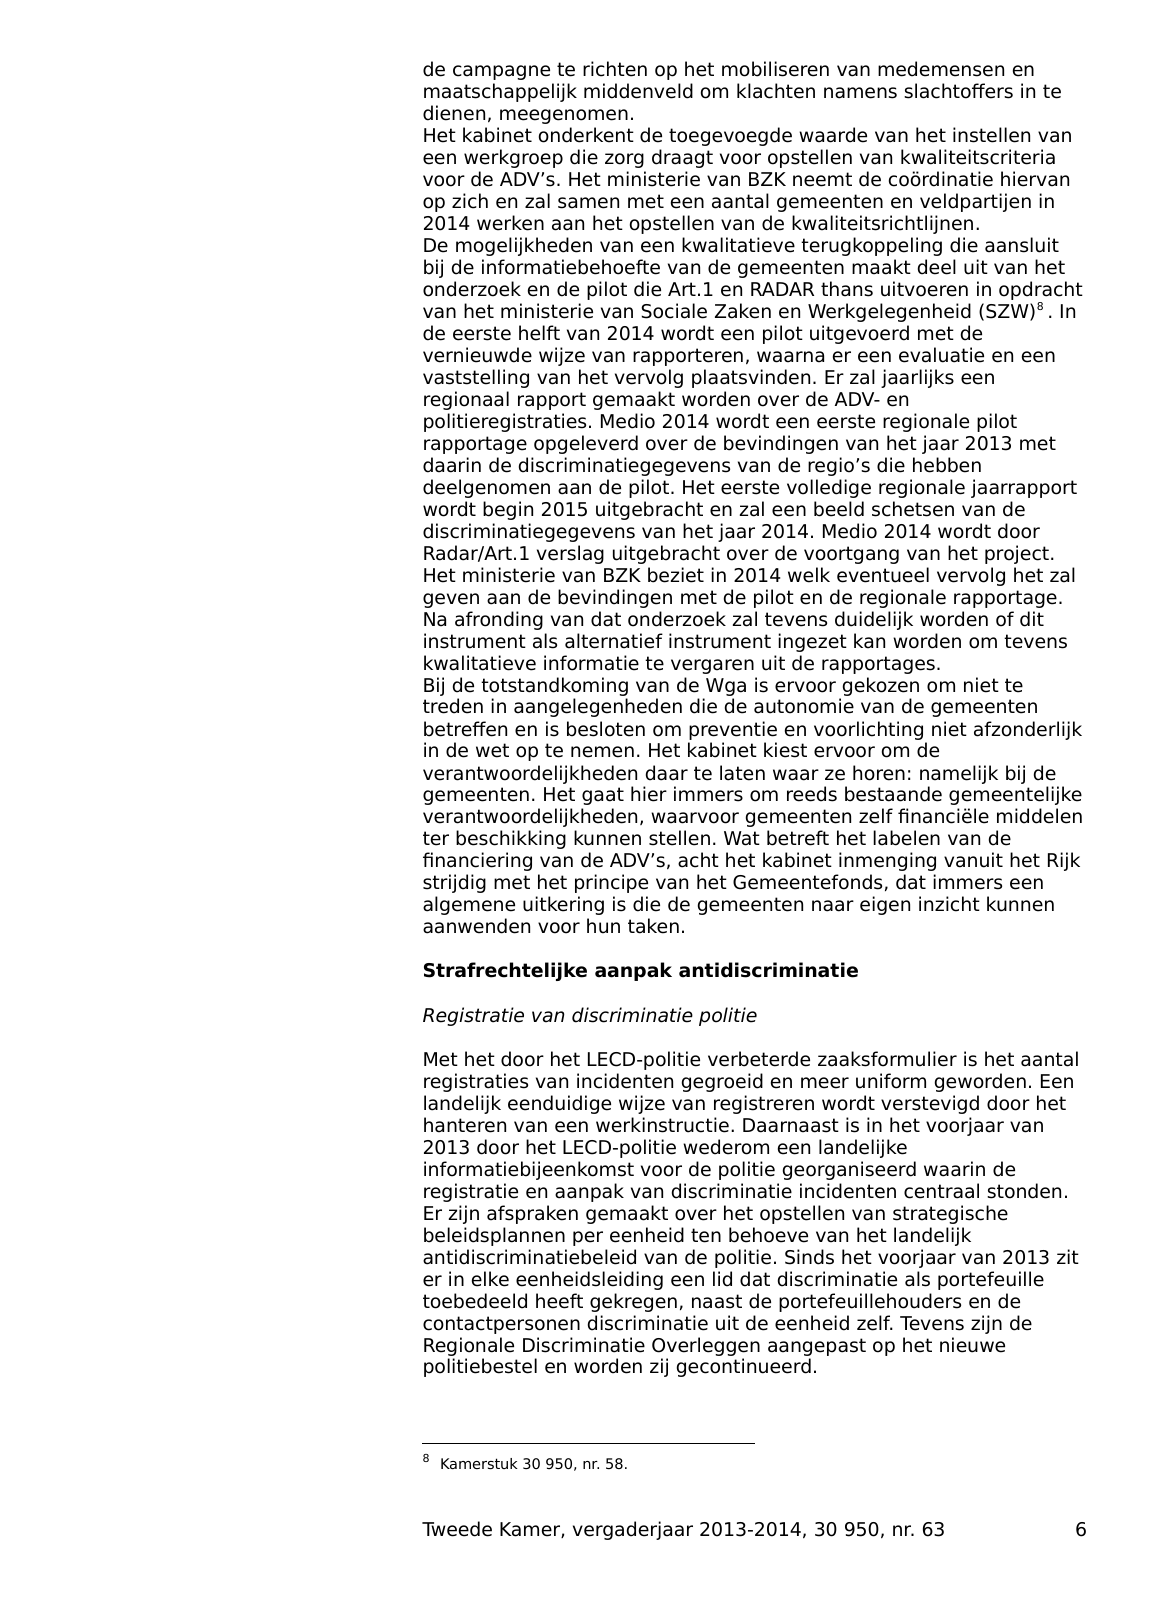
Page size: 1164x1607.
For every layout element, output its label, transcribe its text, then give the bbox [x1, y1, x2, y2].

text Met het door het LECD-politie verbeterde zaaksformulier is het aantal registraties van incidenten gegroeid en meer uniform geworden. Een landelijk eenduidige wijze van registreren wordt verstevigd door het hanteren van een werkinstructie. Daarnaast is in het voorjaar van 2013 door het LECD-politie wederom een landelijke informatiebijeenkomst voor de politie georganiseerd waarin de registratie en aanpak van discriminatie incidenten centraal stonden. Er zijn afspraken gemaakt over het opstellen van strategische beleidsplannen per eenheid ten behoeve van het landelijk antidiscriminatiebeleid van de politie. Sinds het voorjaar van 2013 zit er in elke eenheidsleiding een lid dat discriminatie als portefeuille toebedeeld heeft gekregen, naast de portefeuillehouders en de contactpersonen discriminatie uit de eenheid zelf. Tevens zijn de Regionale Discriminatie Overleggen aangepast op het nieuwe politiebestel en worden zij gecontinueerd. [422, 1049, 1087, 1378]
text De mogelijkheden van een kwalitatieve terugkoppeling die aansluit bij de informatiebehoefte van de gemeenten maakt deel uit van het onderzoek en de pilot die Art.1 en RADAR thans uitvoeren in opdracht van het ministerie van Sociale Zaken en Werkgelegenheid (SZW). In de eerste helft van 2014 wordt een pilot uitgevoerd met de vernieuwde wijze van rapporteren, waarna er een evaluatie en een vaststelling van het vervolg plaatsvinden. Er zal jaarlijks een regionaal rapport gemaakt worden over de ADV- en politieregistraties. Medio 2014 wordt een eerste regionale pilot rapportage opgeleverd over de bevindingen van het jaar 2013 met daarin de discriminatiegegevens van de regio’s die hebben deelgenomen aan de pilot. Het eerste volledige regionale jaarrapport wordt begin 2015 uitgebracht en zal een beeld schetsen van de discriminatiegegevens van het jaar 2014. Medio 2014 wordt door Radar/Art.1 verslag uitgebracht over de voortgang van het project. Het ministerie van BZK beziet in 2014 welk eventueel vervolg het zal geven aan de bevindingen met de pilot en de regionale rapportage. Na afronding van dat onderzoek zal tevens duidelijk worden of dit instrument als alternatief instrument ingezet kan worden om tevens kwalitatieve informatie te vergaren uit de rapportages. [422, 235, 1087, 674]
text Bij de totstandkoming van de Wga is ervoor gekozen om niet te treden in aangelegenheden die de autonomie van de gemeenten betreffen en is besloten om preventie en voorlichting niet afzonderlijk in de wet op te nemen. Het kabinet kiest ervoor om de verantwoordelijkheden daar te laten waar ze horen: namelijk bij de gemeenten. Het gaat hier immers om reeds bestaande gemeentelijke verantwoordelijkheden, waarvoor gemeenten zelf financiële middelen ter beschikking kunnen stellen. Wat betreft het labelen van de financiering van de ADV’s, acht het kabinet inmenging vanuit het Rijk strijdig met het principe van het Gemeentefonds, dat immers een algemene uitkering is die de gemeenten naar eigen inzicht kunnen aanwenden voor hun taken. [422, 674, 1087, 938]
text de campagne te richten op het mobiliseren van medemensen en maatschappelijk middenveld om klachten namens slachtoffers in te dienen, meegenomen. [422, 59, 1087, 125]
subtitle Registratie van discriminatie politie [422, 1004, 1087, 1027]
subtitle Strafrechtelijke aanpak antidiscriminatie [422, 960, 1087, 982]
text Kamerstuk 30 950, nr. 58. [422, 1452, 1087, 1474]
text Het kabinet onderkent de toegevoegde waarde van het instellen van een werkgroep die zorg draagt voor opstellen van kwaliteitscriteria voor de ADV’s. Het ministerie van BZK neemt de coördinatie hiervan op zich en zal samen met een aantal gemeenten en veldpartijen in 2014 werken aan het opstellen van de kwaliteitsrichtlijnen. [422, 125, 1087, 235]
